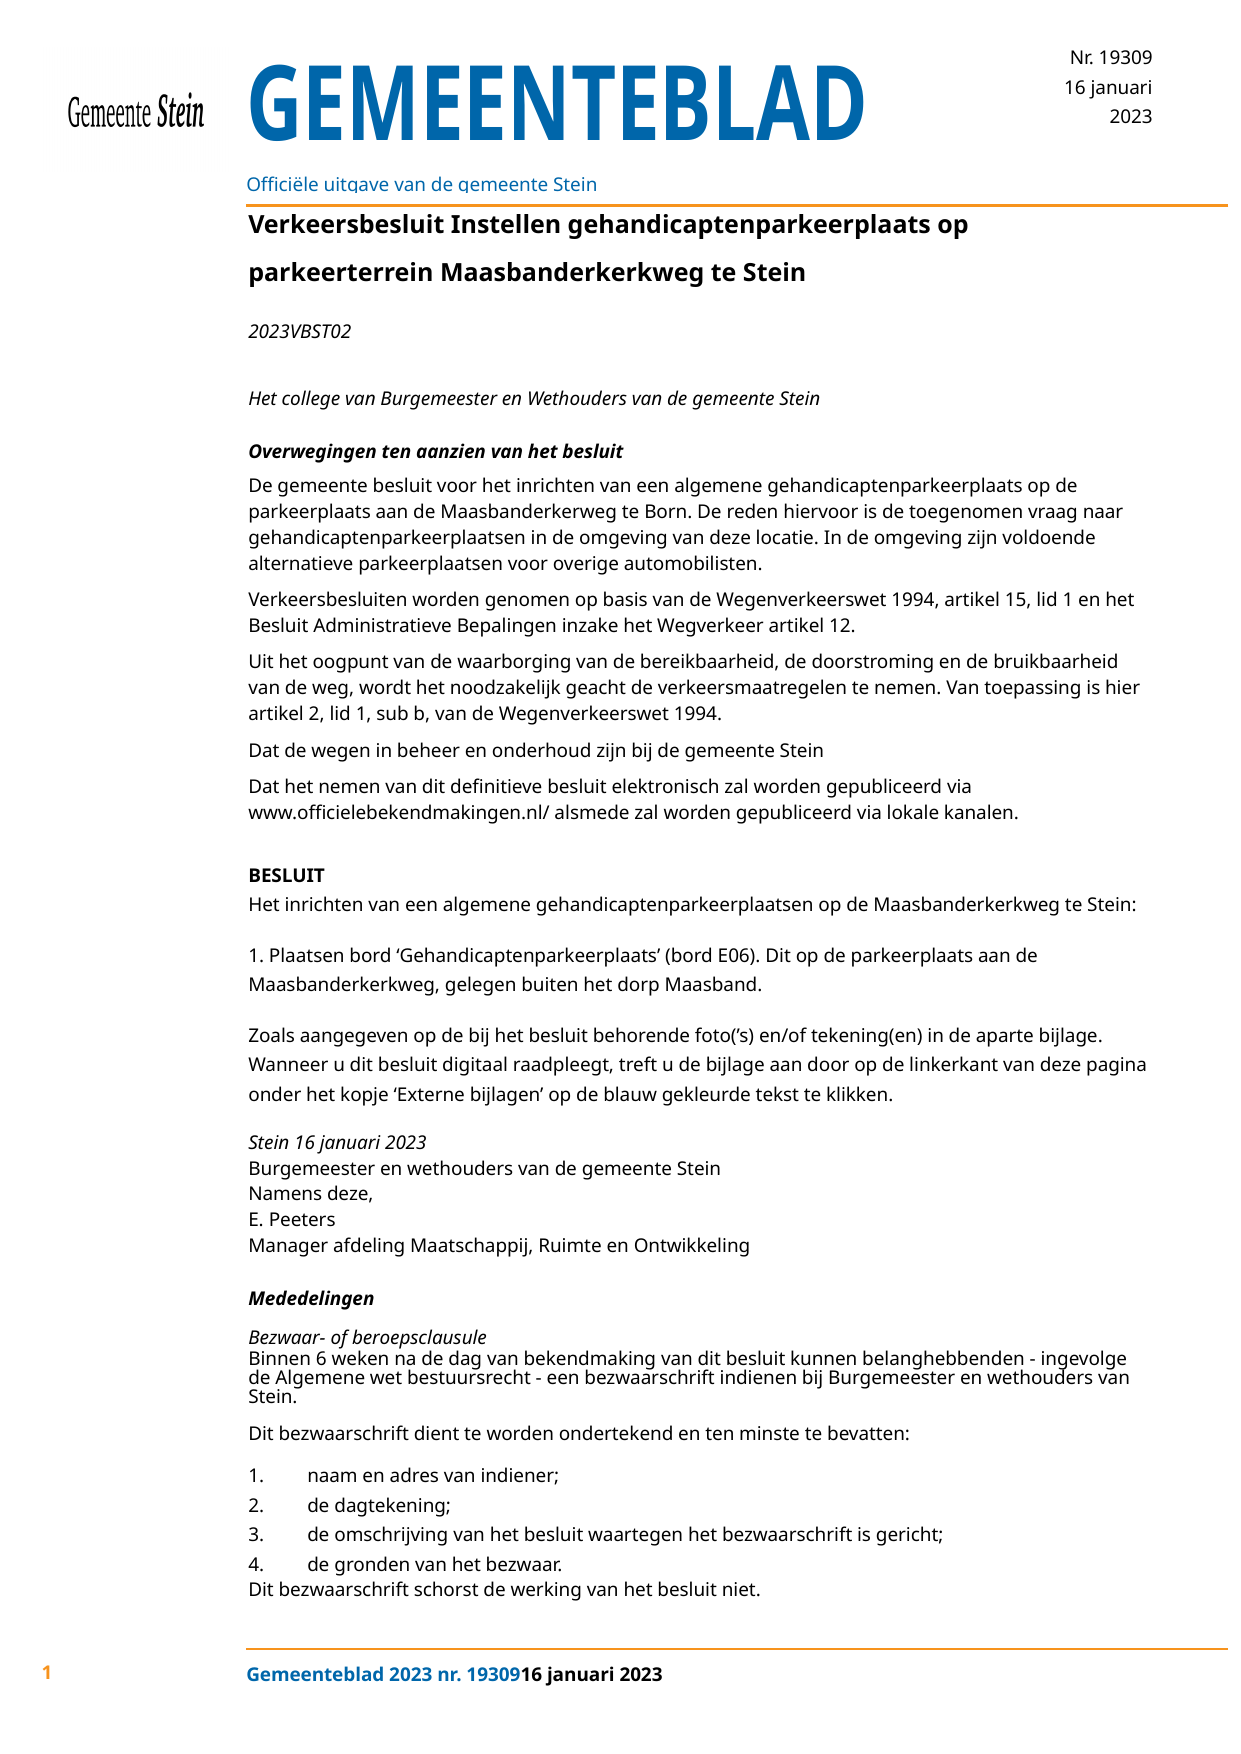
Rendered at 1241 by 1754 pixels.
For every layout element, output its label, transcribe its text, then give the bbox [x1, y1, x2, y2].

text Overwegingen ten aanzien van het besluit [248, 438, 1152, 464]
text Burgemeester en wethouders van de gemeente Stein [248, 1155, 1152, 1180]
text Dit bezwaarschrift dient te worden ondertekend en ten minste te bevatten: [248, 1425, 1152, 1444]
text Verkeersbesluit Instellen gehandicaptenparkeerplaats op parkeerterrein Maasbanderkerkweg te Stein [248, 207, 1152, 288]
text Stein 16 januari 2023 [248, 1129, 1152, 1155]
list de gronden van het bezwaar. [248, 1551, 1152, 1577]
text Binnen 6 weken na de dag van bekendmaking van dit besluit kunnen belanghebbenden - ingevolge de Algemene wet bestuursrecht - een bezwaarschrift indienen bij Burgemeester en wethouders van Stein. [248, 1350, 1152, 1408]
text De gemeente besluit voor het inrichten van een algemene gehandicaptenparkeerplaats op de parkeerplaats aan de Maasbanderkerweg te Born. De reden hiervoor is de toegenomen vraag naar gehandicaptenparkeerplaatsen in de omgeving van deze locatie. In de omgeving zijn voldoende alternatieve parkeerplaatsen voor overige automobilisten. [248, 472, 1152, 575]
text 1. Plaatsen bord ‘Gehandicaptenparkeerplaats’ (bord E06). Dit op de parkeerplaats aan de Maasbanderkerkweg, gelegen buiten het dorp Maasband. [248, 942, 1152, 997]
picture [41, 47, 231, 172]
text Uit het oogpunt van de waarborging van de bereikbaarheid, de doorstroming en de bruikbaarheid van de weg, wordt het noodzakelijk geacht de verkeersmaatregelen te nemen. Van toepassing is hier artikel 2, lid 1, sub b, van de Wegenverkeerswet 1994. [248, 649, 1152, 726]
text Zoals aangegeven op de bij het besluit behorende foto(’s) en/of tekening(en) in de aparte bijlage. Wanneer u dit besluit digitaal raadpleegt, treft u de bijlage aan door op de linkerkant van deze pagina onder het kopje ‘Externe bijlagen’ op de blauw gekleurde tekst te klikken. [248, 1022, 1152, 1107]
list de omschrijving van het besluit waartegen het bezwaarschrift is gericht; [248, 1521, 1152, 1547]
text Dat het nemen van dit definitieve besluit elektronisch zal worden gepubliceerd via www.officielebekendmakingen.nl/ alsmede zal worden gepubliceerd via lokale kanalen. [248, 773, 1152, 825]
text Verkeersbesluiten worden genomen op basis van de Wegenverkeerswet 1994, artikel 15, lid 1 en het Besluit Administratieve Bepalingen inzake het Wegverkeer artikel 12. [248, 586, 1152, 638]
text Bezwaar- of beroepsclausule [248, 1324, 1152, 1350]
text Namens deze, [248, 1180, 1152, 1206]
text BESLUIT [248, 862, 1152, 888]
list naam en adres van indiener; [248, 1462, 1152, 1488]
list de dagtekening; [248, 1492, 1152, 1518]
text Het college van Burgemeester en Wethouders van de gemeente Stein [248, 386, 1152, 411]
text Dat de wegen in beheer en onderhoud zijn bij de gemeente Stein [248, 737, 1152, 763]
text Manager afdeling Maatschappij, Ruimte en Ontwikkeling [248, 1232, 1152, 1258]
text E. Peeters [248, 1206, 1152, 1232]
text Mededelingen [248, 1285, 1152, 1311]
text Het inrichten van een algemene gehandicaptenparkeerplaatsen op de Maasbanderkerkweg te Stein: [248, 892, 1152, 917]
text 2023VBST02 [248, 318, 1152, 344]
text Dit bezwaarschrift schorst de werking van het besluit niet. [248, 1581, 1152, 1600]
